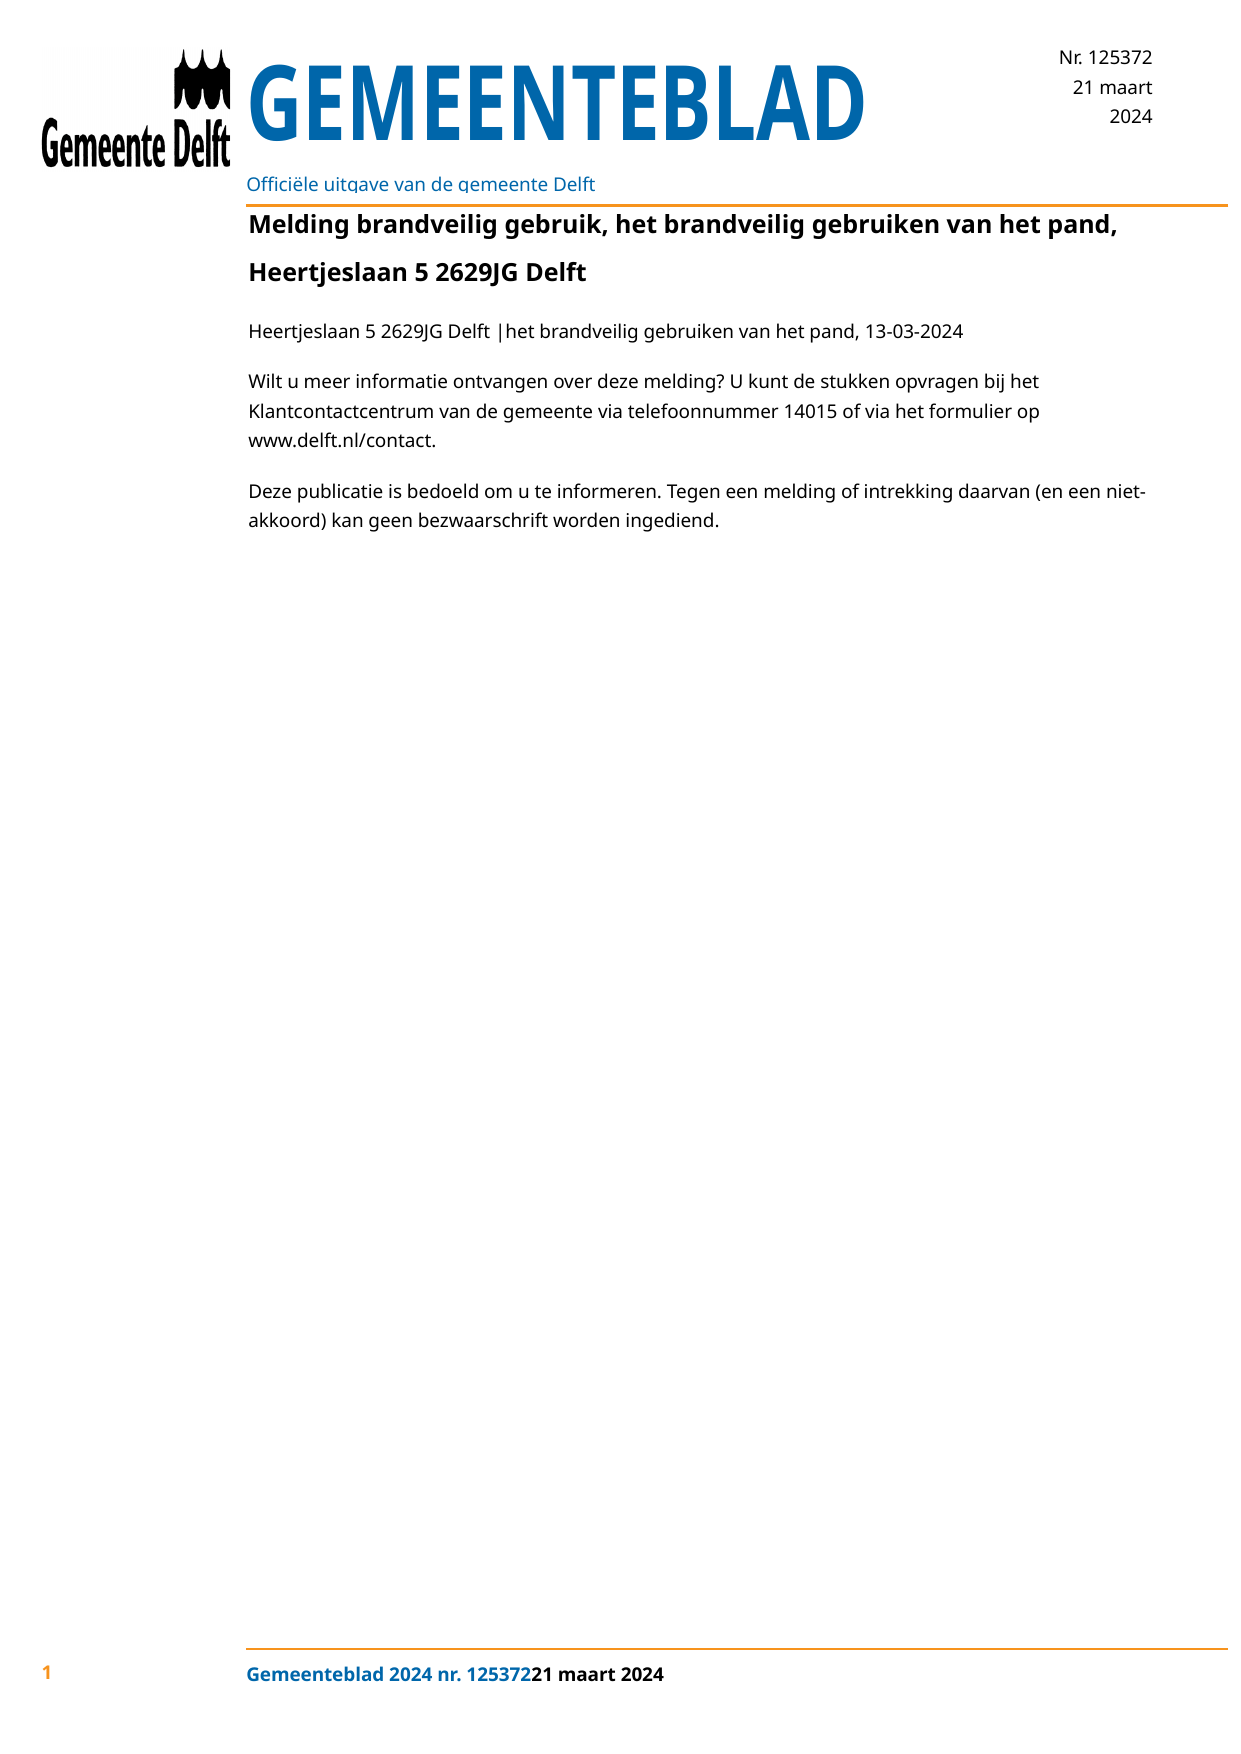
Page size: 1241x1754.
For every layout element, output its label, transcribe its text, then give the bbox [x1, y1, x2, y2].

text Deze publicatie is bedoeld om u te informeren. Tegen een melding of intrekking daarvan (en een niet-akkoord) kan geen bezwaarschrift worden ingediend. [248, 478, 1152, 533]
text Wilt u meer informatie ontvangen over deze melding? U kunt de stukken opvragen bij het Klantcontactcentrum van de gemeente via telefoonnummer 14015 of via het formulier op www.delft.nl/contact. [248, 368, 1152, 453]
text Heertjeslaan 5 2629JG Delft |het brandveilig gebruiken van het pand, 13-03-2024 [248, 318, 1152, 344]
text Melding brandveilig gebruik, het brandveilig gebruiken van het pand, Heertjeslaan 5 2629JG Delft [248, 207, 1152, 288]
picture [41, 47, 231, 172]
